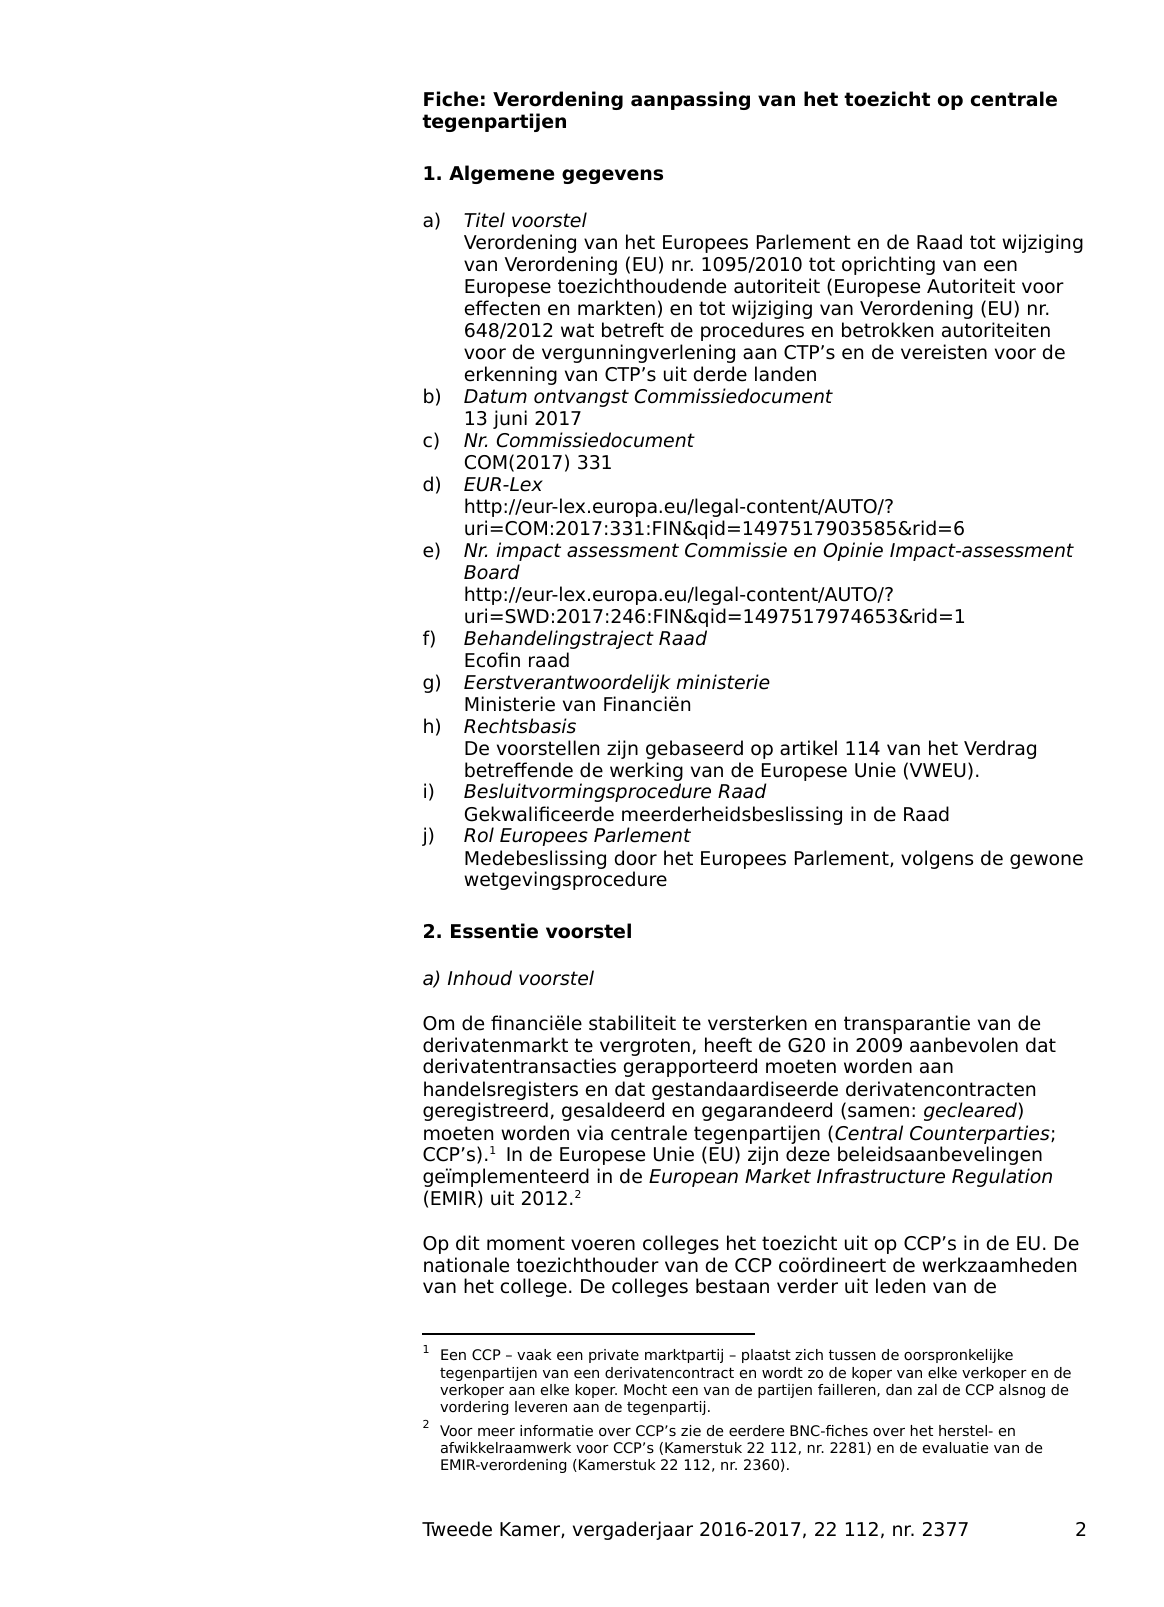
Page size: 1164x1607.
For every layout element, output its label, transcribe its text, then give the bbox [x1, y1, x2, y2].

subtitle 1. Algemene gegevens [422, 163, 1087, 185]
text h) Rechtsbasis [422, 716, 1087, 737]
text Op dit moment voeren colleges het toezicht uit op CCP’s in de EU. De nationale toezichthouder van de CCP coördineert de werkzaamheden van het college. De colleges bestaan verder uit leden van de [422, 1232, 1087, 1298]
text e) Nr. impact assessment Commissie en Opinie Impact-assessment Board [422, 540, 1087, 584]
subtitle a) Inhoud voorstel [422, 968, 1087, 990]
text c) Nr. Commissiedocument [422, 430, 1087, 452]
text Ministerie van Financiën [464, 693, 1087, 716]
text d) EUR-Lex [422, 474, 1087, 496]
text f) Behandelingstraject Raad [422, 628, 1087, 649]
text De voorstellen zijn gebaseerd op artikel 114 van het Verdrag betreffende de werking van de Europese Unie (VWEU). [464, 737, 1087, 781]
text Om de financiële stabiliteit te versterken en transparantie van de derivatenmarkt te vergroten, heeft de G20 in 2009 aanbevolen dat derivatentransacties gerapporteerd moeten worden aan handelsregisters en dat gestandaardiseerde derivatencontracten geregistreerd, gesaldeerd en gegarandeerd (samen: gecleared) moeten worden via centrale tegenpartijen (Central Counterparties; CCP’s). In de Europese Unie (EU) zijn deze beleidsaanbevelingen geïmplementeerd in de European Market Infrastructure Regulation (EMIR) uit 2012. [422, 1012, 1087, 1210]
text Medebeslissing door het Europees Parlement, volgens de gewone wetgevingsprocedure [464, 847, 1087, 891]
text j) Rol Europees Parlement [422, 825, 1087, 847]
text a) Titel voorstel [422, 210, 1087, 232]
subtitle Fiche: Verordening aanpassing van het toezicht op centrale tegenpartijen [422, 89, 1087, 133]
subtitle 2. Essentie voorstel [422, 921, 1087, 943]
text Ecofin raad [464, 649, 1087, 672]
text http://eur-lex.europa.eu/legal-content/AUTO/?uri=COM:2017:331:FIN&qid=1497517903585&rid=6 [464, 496, 1087, 540]
text g) Eerstverantwoordelijk ministerie [422, 672, 1087, 693]
text Gekwalificeerde meerderheidsbeslissing in de Raad [464, 803, 1087, 825]
text COM(2017) 331 [464, 452, 1087, 474]
text b) Datum ontvangst Commissiedocument [422, 386, 1087, 408]
text i) Besluitvormingsprocedure Raad [422, 781, 1087, 803]
text Verordening van het Europees Parlement en de Raad tot wijziging van Verordening (EU) nr. 1095/2010 tot oprichting van een Europese toezichthoudende autoriteit (Europese Autoriteit voor effecten en markten) en tot wijziging van Verordening (EU) nr. 648/2012 wat betreft de procedures en betrokken autoriteiten voor de vergunningverlening aan CTP’s en de vereisten voor de erkenning van CTP’s uit derde landen [464, 232, 1087, 386]
text 13 juni 2017 [464, 408, 1087, 430]
text Een CCP – vaak een private marktpartij – plaatst zich tussen de oorspronkelijke tegenpartijen van een derivatencontract en wordt zo de koper van elke verkoper en de verkoper aan elke koper. Mocht een van de partijen failleren, dan zal de CCP alsnog de vordering leveren aan de tegenpartij. [422, 1343, 1087, 1416]
text Voor meer informatie over CCP’s zie de eerdere BNC-fiches over het herstel- en afwikkelraamwerk voor CCP’s (Kamerstuk 22 112, nr. 2281) en de evaluatie van de EMIR-verordening (Kamerstuk 22 112, nr. 2360). [422, 1418, 1087, 1474]
text http://eur-lex.europa.eu/legal-content/AUTO/?uri=SWD:2017:246:FIN&qid=1497517974653&rid=1 [464, 584, 1087, 628]
